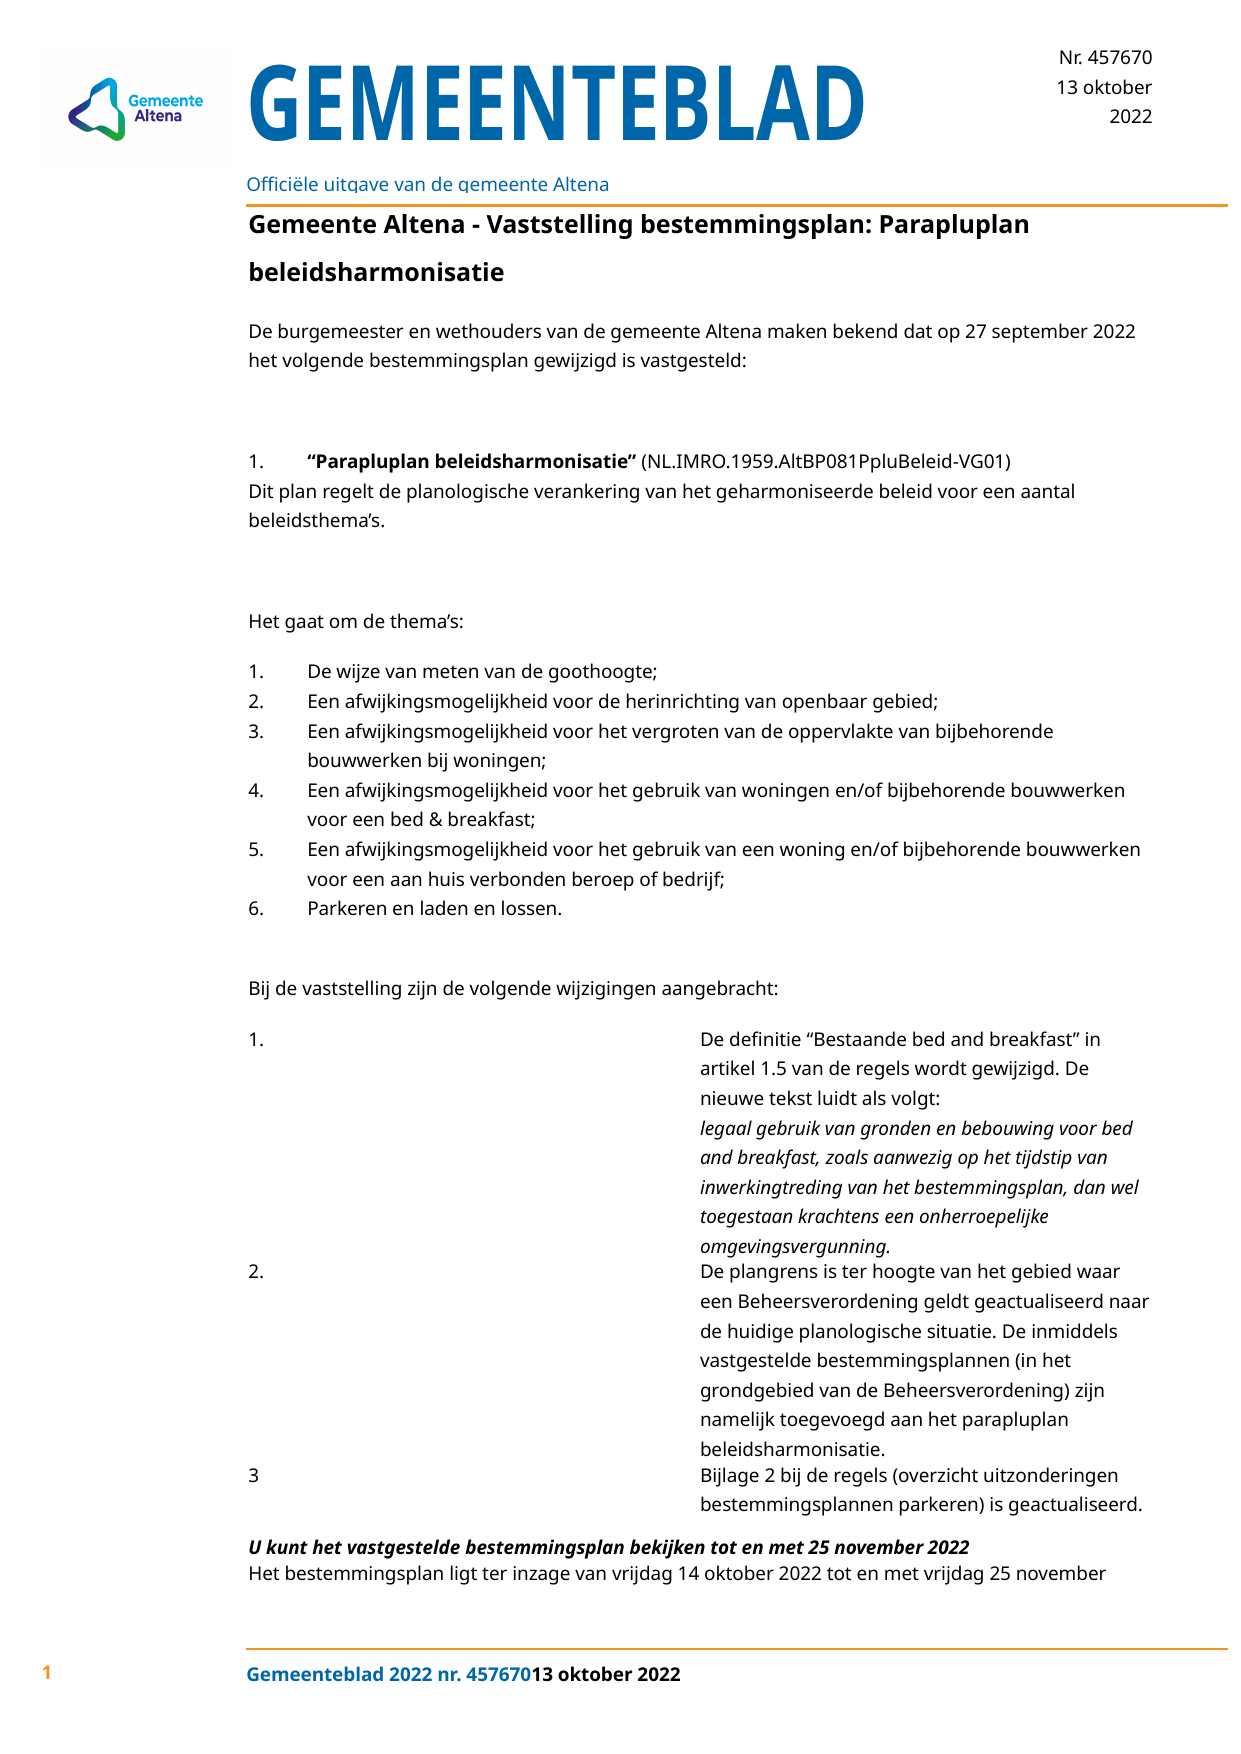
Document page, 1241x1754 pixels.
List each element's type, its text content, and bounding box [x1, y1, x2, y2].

list Parkeren en laden en lossen. [248, 895, 1152, 921]
text Het bestemmingsplan ligt ter inzage van vrijdag 14 oktober 2022 tot en met vrijdag 25 november [248, 1560, 1152, 1586]
list Een afwijkingsmogelijkheid voor de herinrichting van openbaar gebied; [248, 688, 1152, 714]
text Dit plan regelt de planologische verankering van het geharmoniseerde beleid voor een aantal beleidsthema’s. [248, 478, 1152, 533]
table_header 1. [248, 1026, 700, 1259]
text De burgemeester en wethouders van de gemeente Altena maken bekend dat op 27 september 2022 het volgende bestemmingsplan gewijzigd is vastgesteld: [248, 318, 1152, 373]
list Een afwijkingsmogelijkheid voor het gebruik van een woning en/of bijbehorende bouwwerken voor een aan huis verbonden beroep of bedrijf; [248, 836, 1152, 892]
table_cell De plangrens is ter hoogte van het gebied waar een Beheersverordening geldt geactualiseerd naar de huidige planologische situatie. De inmiddels vastgestelde bestemmingsplannen (in het grondgebied van de Beheersverordening) zijn namelijk toegevoegd aan het parapluplan beleidsharmonisatie. [700, 1259, 1152, 1462]
list “Parapluplan beleidsharmonisatie” (NL.IMRO.1959.AltBP081PpluBeleid-VG01) [248, 448, 1152, 474]
text Gemeente Altena - Vaststelling bestemmingsplan: Parapluplan beleidsharmonisatie [248, 207, 1152, 288]
table_cell 3 [248, 1462, 700, 1517]
table_header De definitie “Bestaande bed and breakfast” in artikel 1.5 van de regels wordt gewijzigd. De nieuwe tekst luidt als volgt: legaal gebruik van gronden en bebouwing voor bed and breakfast, zoals aanwezig op het tijdstip van inwerkingtreding van het bestemmingsplan, dan wel toegestaan krachtens een onherroepelijke omgevingsvergunning. [700, 1026, 1152, 1259]
table_cell 2. [248, 1259, 700, 1462]
text Het gaat om de thema’s: [248, 608, 1152, 634]
list Een afwijkingsmogelijkheid voor het vergroten van de oppervlakte van bijbehorende bouwwerken bij woningen; [248, 718, 1152, 773]
picture [41, 47, 231, 172]
text U kunt het vastgestelde bestemmingsplan bekijken tot en met 25 november 2022 [248, 1534, 1152, 1560]
list De wijze van meten van de goothoogte; [248, 659, 1152, 684]
list Een afwijkingsmogelijkheid voor het gebruik van woningen en/of bijbehorende bouwwerken voor een bed & breakfast; [248, 777, 1152, 832]
text Bij de vaststelling zijn de volgende wijzigingen aangebracht: [248, 975, 1152, 1001]
table_cell Bijlage 2 bij de regels (overzicht uitzonderingen bestemmingsplannen parkeren) is geactualiseerd. [700, 1462, 1152, 1517]
